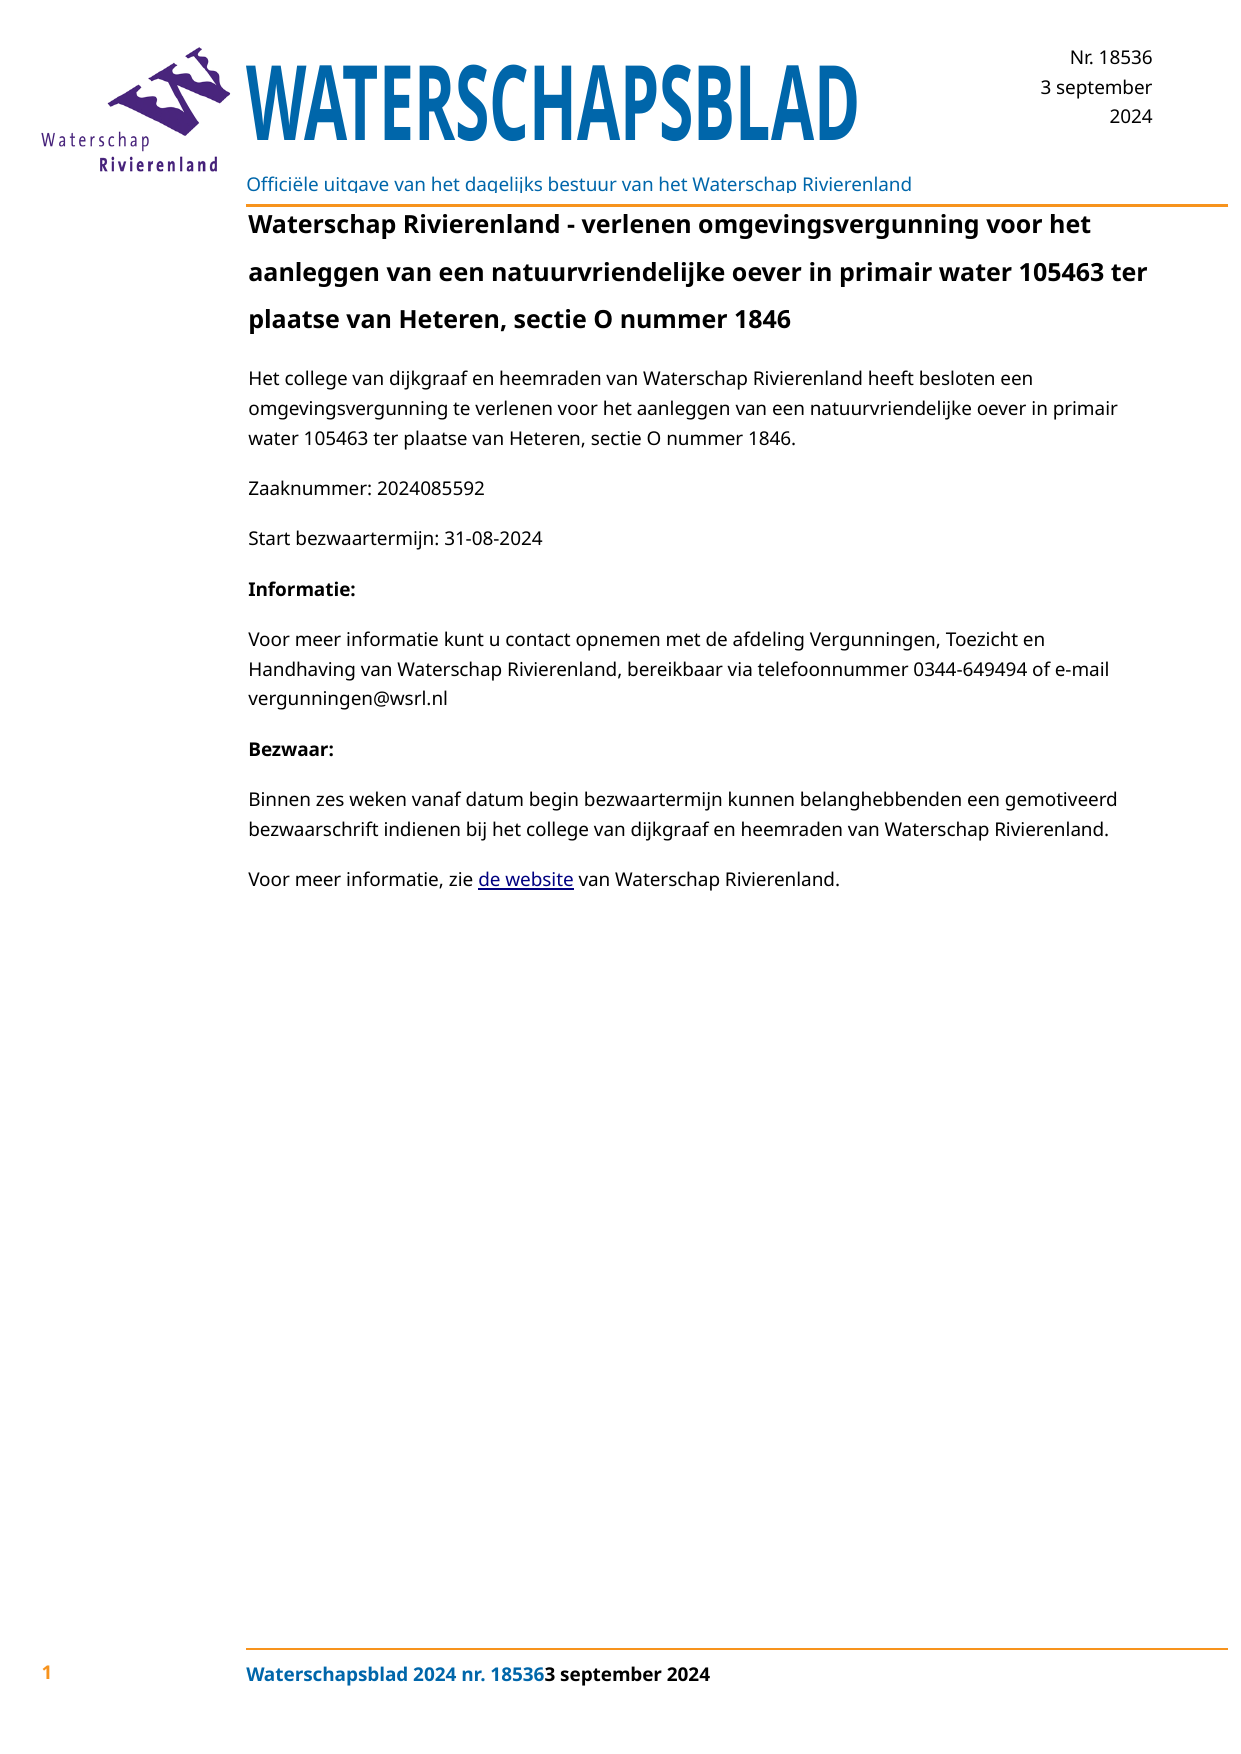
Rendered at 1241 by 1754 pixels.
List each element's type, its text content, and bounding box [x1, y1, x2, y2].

text Voor meer informatie kunt u contact opnemen met de afdeling Vergunningen, Toezicht en Handhaving van Waterschap Rivierenland, bereikbaar via telefoonnummer 0344-649494 of e-mail vergunningen@wsrl.nl [248, 626, 1152, 711]
text Zaaknummer: 2024085592 [248, 475, 1152, 501]
text Start bezwaartermijn: 31-08-2024 [248, 526, 1152, 551]
text Binnen zes weken vanaf datum begin bezwaartermijn kunnen belanghebbenden een gemotiveerd bezwaarschrift indienen bij het college van dijkgraaf en heemraden van Waterschap Rivierenland. [248, 786, 1152, 842]
text Bezwaar: [248, 736, 1152, 762]
text Waterschap Rivierenland - verlenen omgevingsvergunning voor het aanleggen van een natuurvriendelijke oever in primair water 105463 ter plaatse van Heteren, sectie O nummer 1846 [248, 207, 1152, 336]
text Het college van dijkgraaf en heemraden van Waterschap Rivierenland heeft besloten een omgevingsvergunning te verlenen voor het aanleggen van een natuurvriendelijke oever in primair water 105463 ter plaatse van Heteren, sectie O nummer 1846. [248, 366, 1152, 450]
picture [41, 47, 231, 172]
text Informatie: [248, 576, 1152, 602]
text Voor meer informatie, zie de website van Waterschap Rivierenland. [248, 866, 1152, 892]
